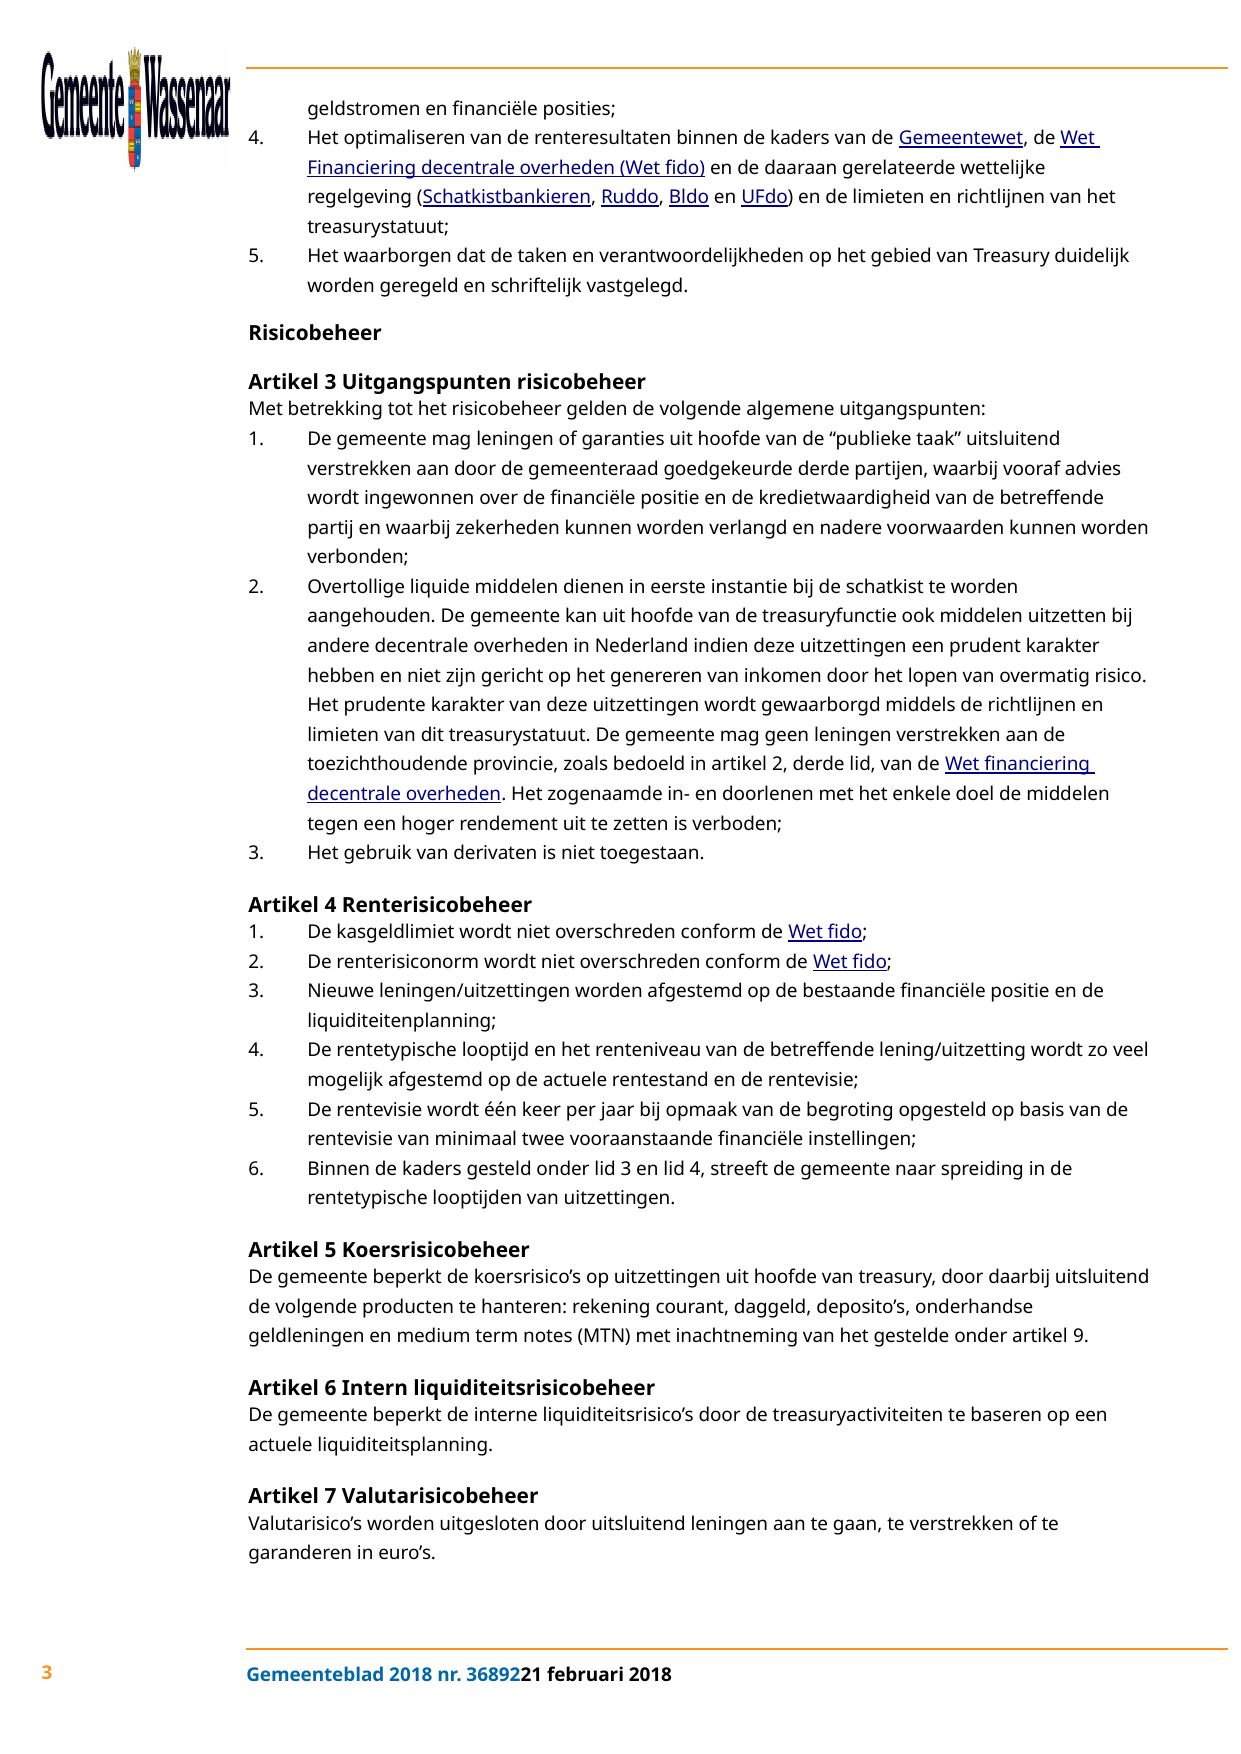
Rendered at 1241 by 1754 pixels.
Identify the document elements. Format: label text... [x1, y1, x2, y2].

list De gemeente mag leningen of garanties uit hoofde van de “publieke taak” uitsluitend verstrekken aan door de gemeenteraad goedgekeurde derde partijen, waarbij vooraf advies wordt ingewonnen over de financiële positie en de kredietwaardigheid van de betreffende partij en waarbij zekerheden kunnen worden verlangd en nadere voorwaarden kunnen worden verbonden; [248, 425, 1152, 569]
text Met betrekking tot het risicobeheer gelden de volgende algemene uitgangspunten: [248, 396, 1152, 421]
list De renterisiconorm wordt niet overschreden conform de Wet fido; [248, 948, 1152, 973]
list Overtollige liquide middelen dienen in eerste instantie bij de schatkist te worden aangehouden. De gemeente kan uit hoofde van de treasuryfunctie ook middelen uitzetten bij andere decentrale overheden in Nederland indien deze uitzettingen een prudent karakter hebben en niet zijn gericht op het genereren van inkomen door het lopen van overmatig risico. Het prudente karakter van deze uitzettingen wordt gewaarborgd middels de richtlijnen en limieten van dit treasurystatuut. De gemeente mag geen leningen verstrekken aan de toezichthoudende provincie, zoals bedoeld in artikel 2, derde lid, van de Wet financiering decentrale overheden. Het zogenaamde in- en doorlenen met het enkele doel de middelen tegen een hoger rendement uit te zetten is verboden; [248, 573, 1152, 836]
list De rentevisie wordt één keer per jaar bij opmaak van de begroting opgesteld op basis van de rentevisie van minimaal twee vooraanstaande financiële instellingen; [248, 1096, 1152, 1151]
list geldstromen en financiële posities; [248, 95, 1152, 121]
text De gemeente beperkt de interne liquiditeitsrisico’s door de treasuryactiviteiten te baseren op een actuele liquiditeitsplanning. [248, 1401, 1152, 1457]
text Artikel 4 Renterisicobeheer [248, 890, 1152, 918]
list Nieuwe leningen/uitzettingen worden afgestemd op de bestaande financiële positie en de liquiditeitenplanning; [248, 977, 1152, 1033]
text Artikel 7 Valutarisicobeheer [248, 1481, 1152, 1510]
text Artikel 6 Intern liquiditeitsrisicobeheer [248, 1373, 1152, 1401]
list Het gebruik van derivaten is niet toegestaan. [248, 839, 1152, 865]
text Artikel 5 Koersrisicobeheer [248, 1235, 1152, 1263]
text Valutarisico’s worden uitgesloten door uitsluitend leningen aan te gaan, te verstrekken of te garanderen in euro’s. [248, 1510, 1152, 1565]
text De gemeente beperkt de koersrisico’s op uitzettingen uit hoofde van treasury, door daarbij uitsluitend de volgende producten te hanteren: rekening courant, daggeld, deposito’s, onderhandse geldleningen en medium term notes (MTN) met inachtneming van het gestelde onder artikel 9. [248, 1263, 1152, 1348]
list Binnen de kaders gesteld onder lid 3 en lid 4, streeft de gemeente naar spreiding in de rentetypische looptijden van uitzettingen. [248, 1155, 1152, 1210]
list De kasgeldlimiet wordt niet overschreden conform de Wet fido; [248, 918, 1152, 944]
text Risicobeheer [248, 318, 1152, 346]
list Het optimaliseren van de renteresultaten binnen de kaders van de Gemeentewet, de Wet Financiering decentrale overheden (Wet fido) en de daaraan gerelateerde wettelijke regelgeving (Schatkistbankieren, Ruddo, Bldo en UFdo) en de limieten en richtlijnen van het treasurystatuut; [248, 124, 1152, 239]
list Het waarborgen dat de taken en verantwoordelijkheden op het gebied van Treasury duidelijk worden geregeld en schriftelijk vastgelegd. [248, 243, 1152, 298]
list De rentetypische looptijd en het renteniveau van de betreffende lening/uitzetting wordt zo veel mogelijk afgestemd op de actuele rentestand en de rentevisie; [248, 1037, 1152, 1092]
text Artikel 3 Uitgangspunten risicobeheer [248, 367, 1152, 396]
picture [41, 47, 231, 172]
